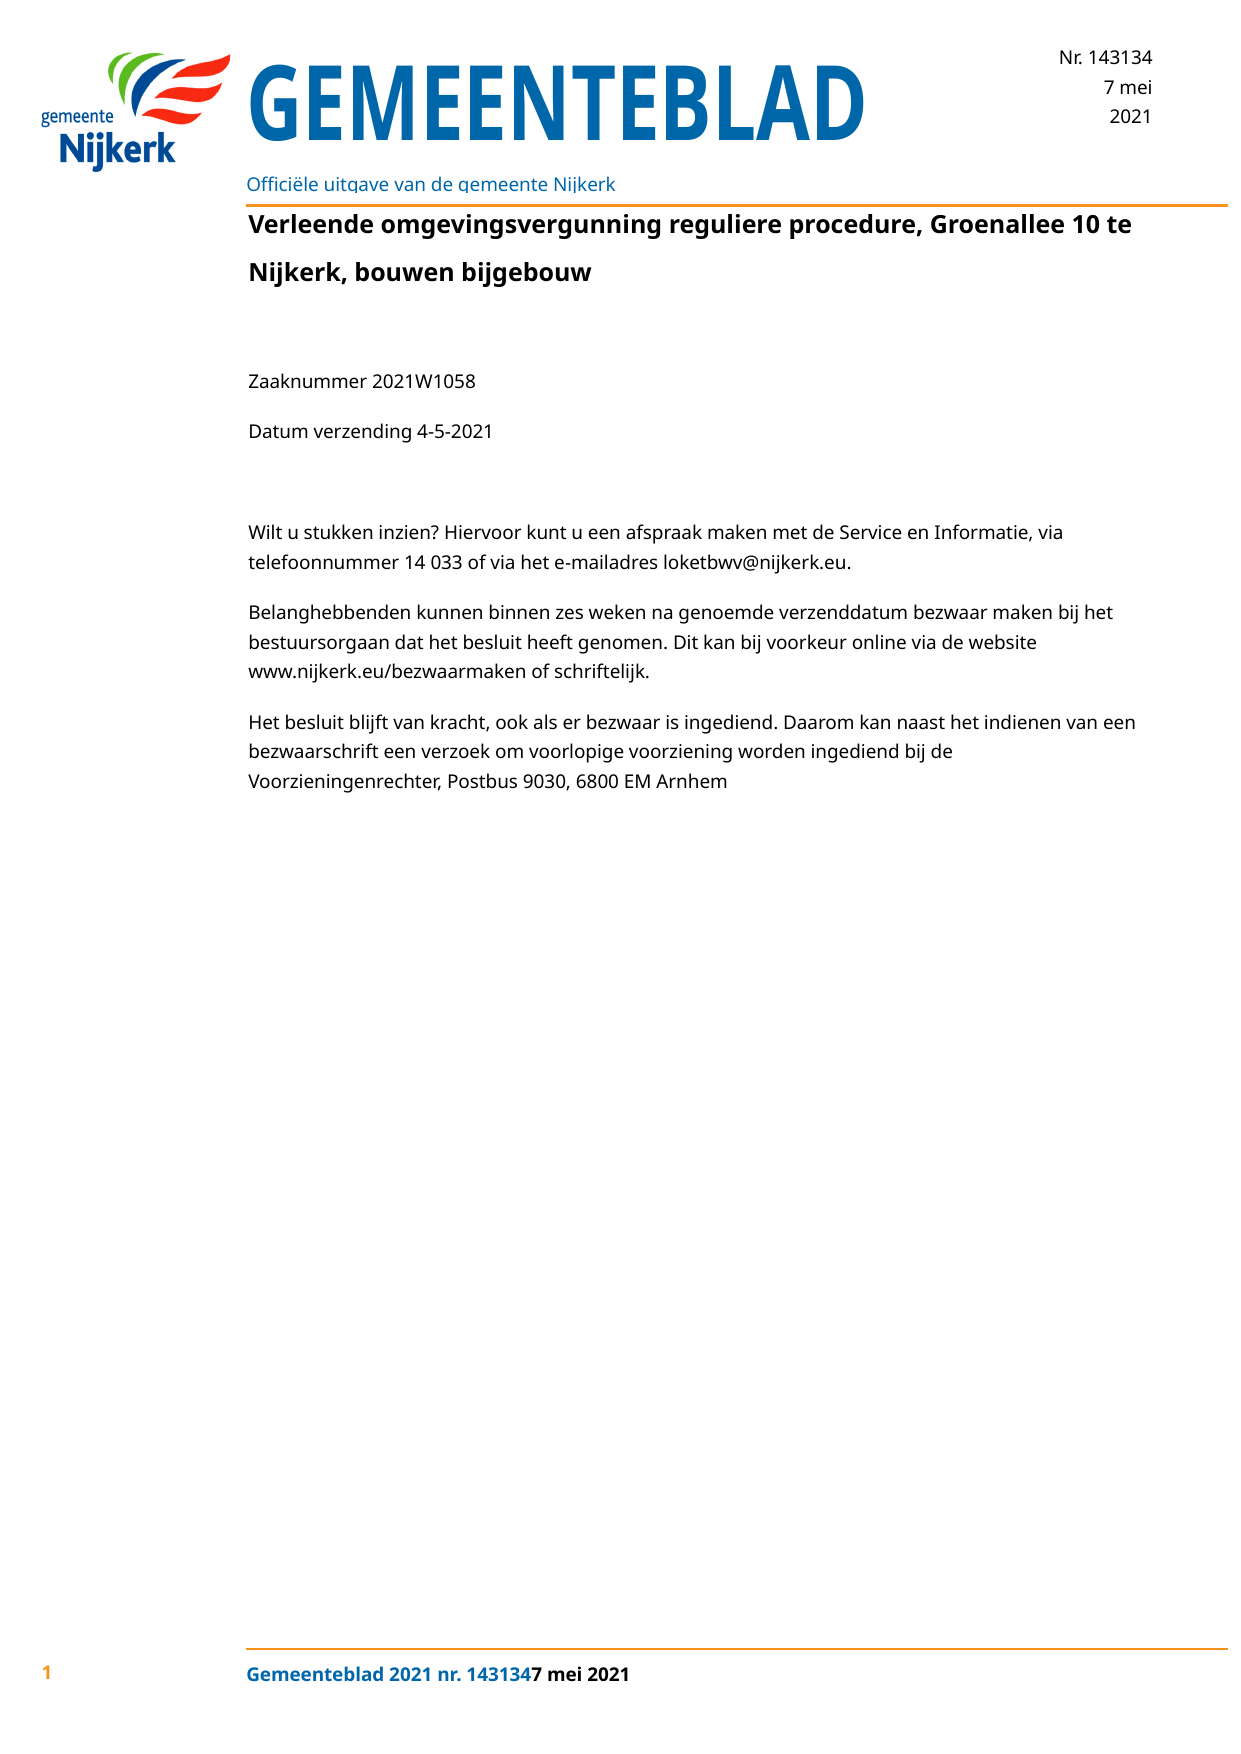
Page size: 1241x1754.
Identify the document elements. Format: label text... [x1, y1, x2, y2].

text Verleende omgevingsvergunning reguliere procedure, Groenallee 10 te Nijkerk, bouwen bijgebouw [248, 207, 1152, 288]
picture [41, 47, 231, 172]
text Belanghebbenden kunnen binnen zes weken na genoemde verzenddatum bezwaar maken bij het bestuursorgaan dat het besluit heeft genomen. Dit kan bij voorkeur online via de website www.nijkerk.eu/bezwaarmaken of schriftelijk. [248, 599, 1152, 684]
text Zaaknummer 2021W1058 [248, 368, 1152, 394]
text Het besluit blijft van kracht, ook als er bezwaar is ingediend. Daarom kan naast het indienen van een bezwaarschrift een verzoek om voorlopige voorziening worden ingediend bij de Voorzieningenrechter, Postbus 9030, 6800 EM Arnhem [248, 709, 1152, 794]
text Datum verzending 4-5-2021 [248, 419, 1152, 444]
text Wilt u stukken inzien? Hiervoor kunt u een afspraak maken met de Service en Informatie, via telefoonnummer 14 033 of via het e-mailadres loketbwv@nijkerk.eu. [248, 519, 1152, 575]
